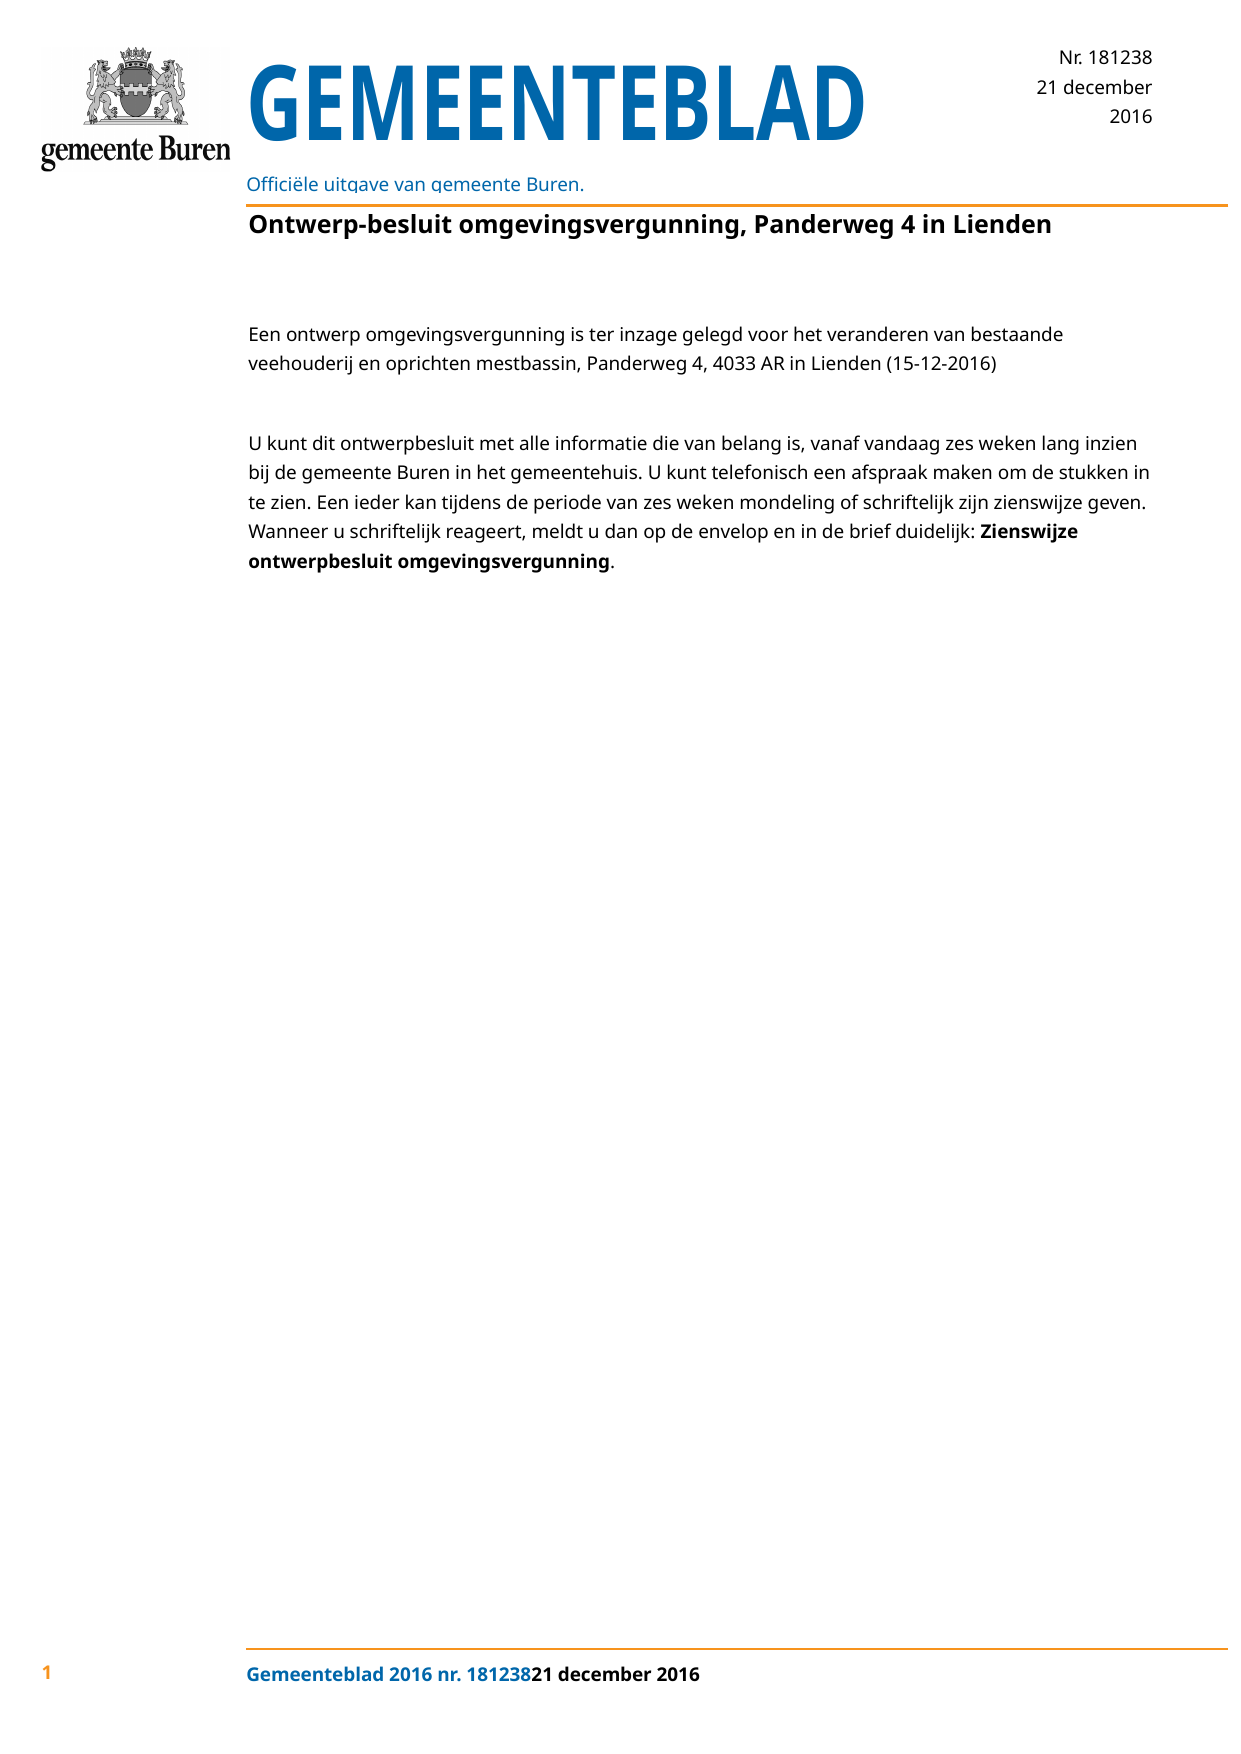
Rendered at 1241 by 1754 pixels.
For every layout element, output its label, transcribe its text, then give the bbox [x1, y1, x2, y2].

text Ontwerp-besluit omgevingsvergunning, Panderweg 4 in Lienden [248, 207, 1152, 241]
picture [41, 47, 231, 172]
text U kunt dit ontwerpbesluit met alle informatie die van belang is, vanaf vandaag zes weken lang inzien bij de gemeente Buren in het gemeentehuis. U kunt telefonisch een afspraak maken om de stukken in te zien. Een ieder kan tijdens de periode van zes weken mondeling of schriftelijk zijn zienswijze geven. Wanneer u schriftelijk reageert, meldt u dan op de envelop en in de brief duidelijk: Zienswijze ontwerpbesluit omgevingsvergunning. [248, 430, 1152, 574]
table_header Een ontwerp omgevingsvergunning is ter inzage gelegd voor het veranderen van bestaande veehouderij en oprichten mestbassin, Panderweg 4, 4033 AR in Lienden (15-12-2016) [248, 321, 1152, 376]
